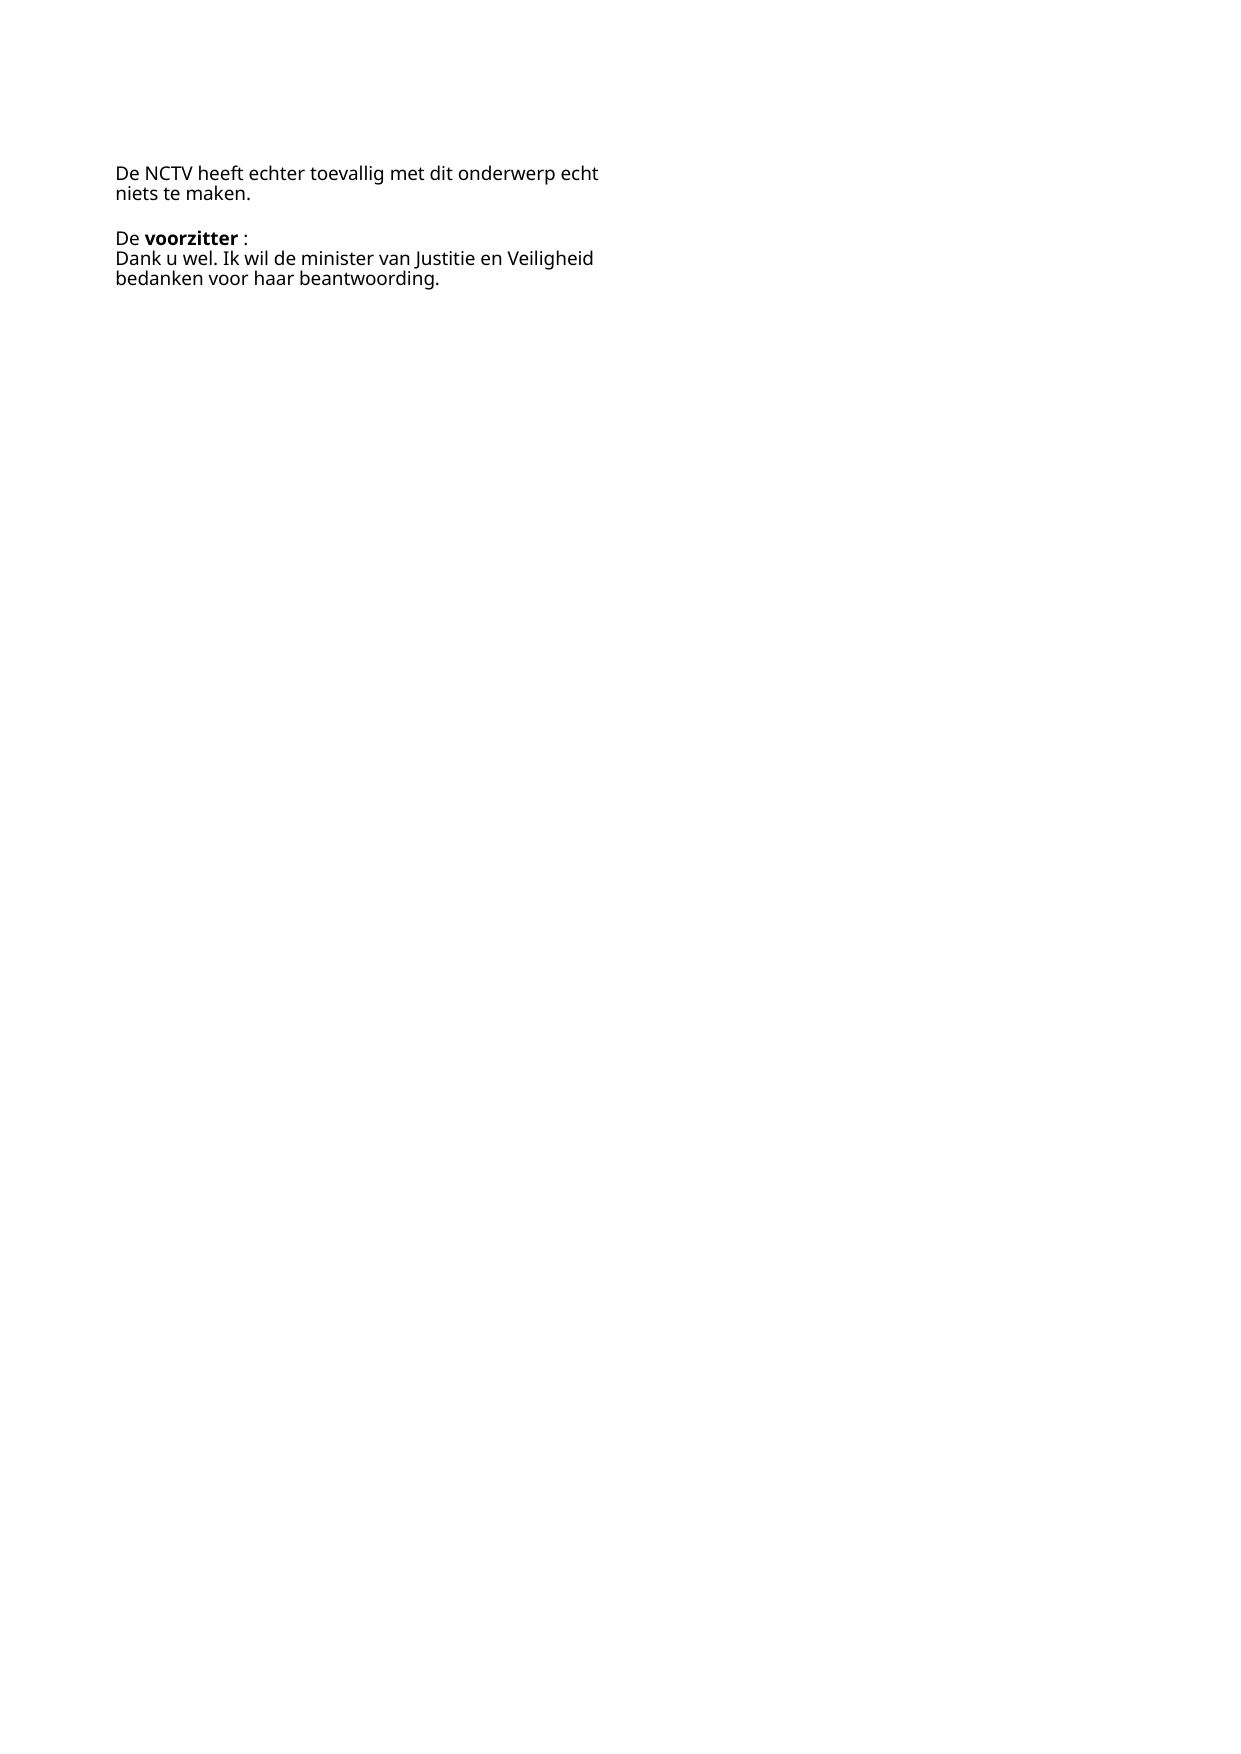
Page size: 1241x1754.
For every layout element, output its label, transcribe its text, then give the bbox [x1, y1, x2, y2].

text De NCTV heeft echter toevallig met dit onderwerp echt niets te maken. [115, 165, 605, 204]
text Dank u wel. Ik wil de minister van Justitie en Veiligheid bedanken voor haar beantwoording. [115, 250, 605, 289]
text De voorzitter : [115, 225, 605, 250]
